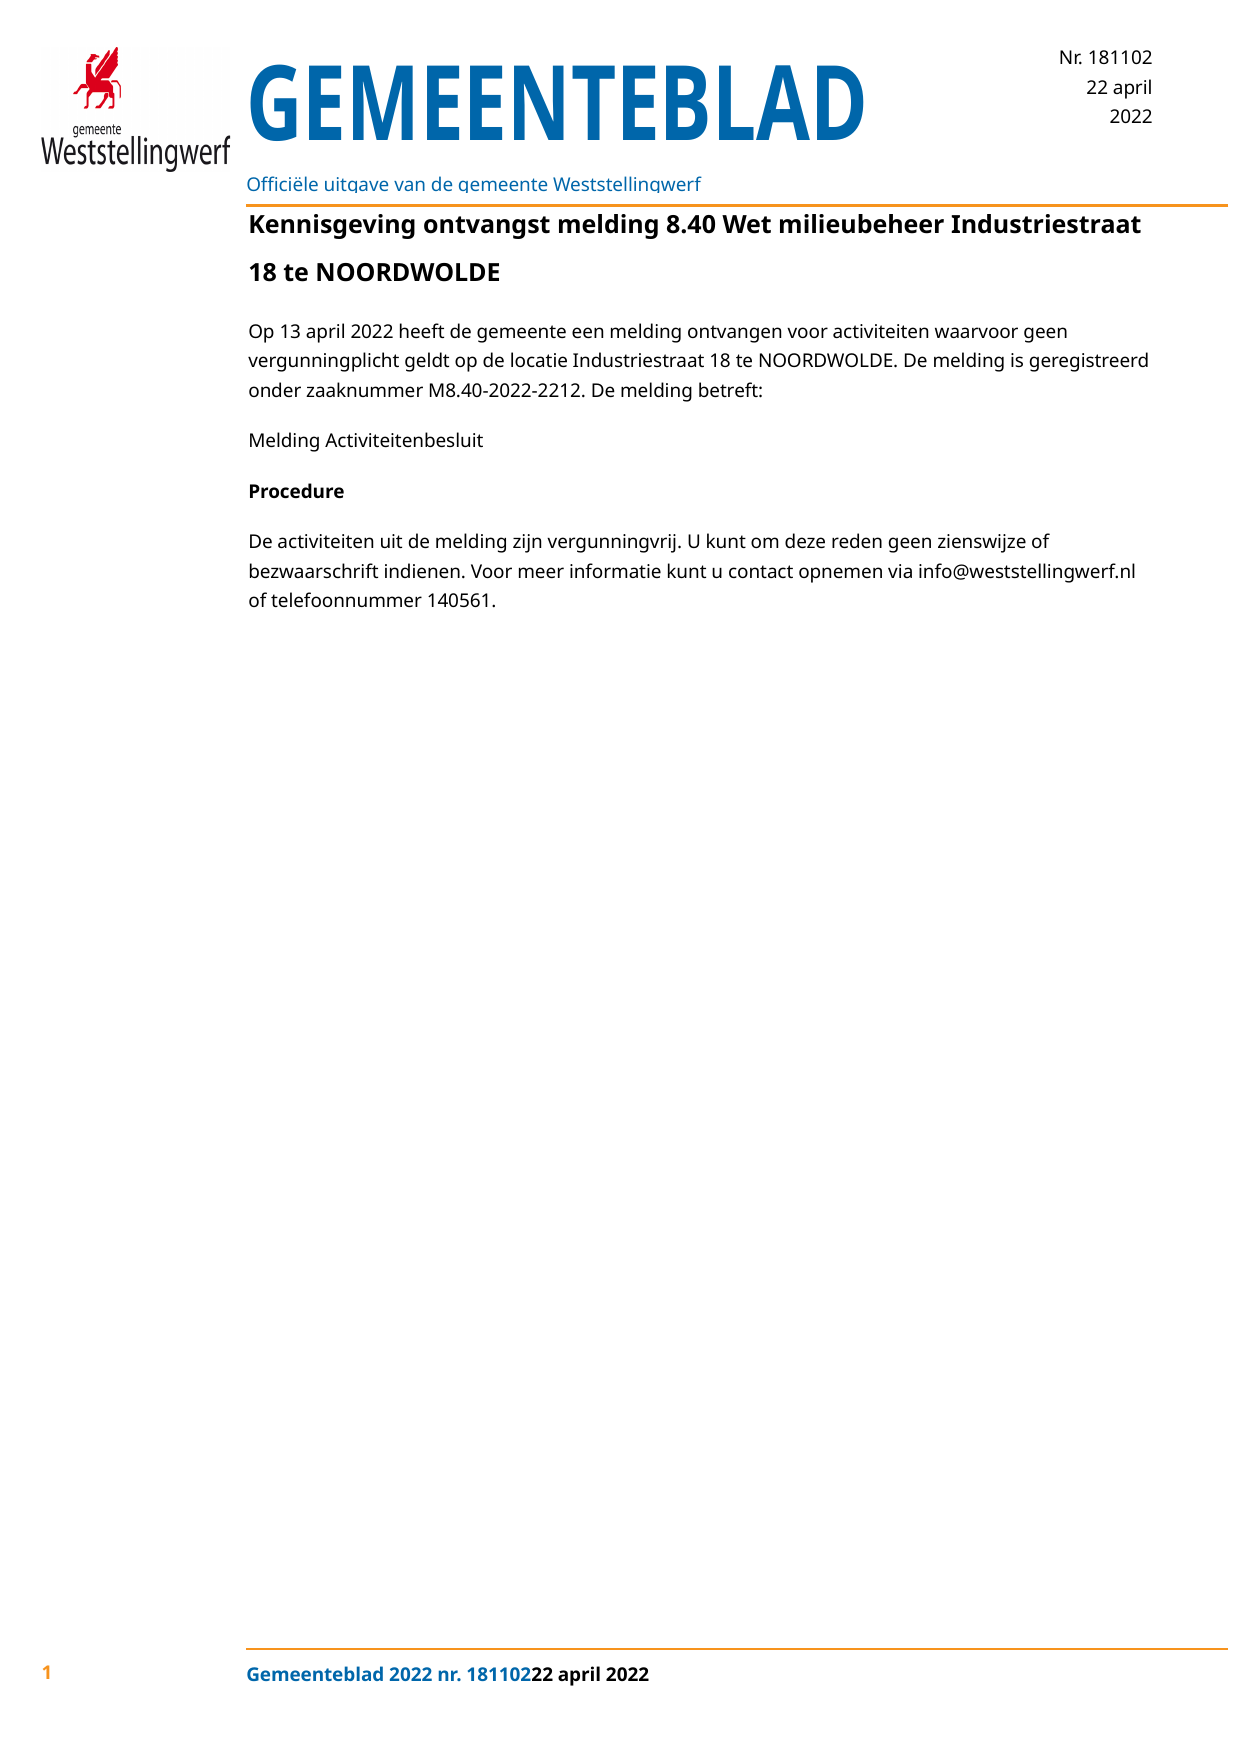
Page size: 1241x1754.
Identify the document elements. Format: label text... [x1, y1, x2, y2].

text Op 13 april 2022 heeft de gemeente een melding ontvangen voor activiteiten waarvoor geen vergunningplicht geldt op de locatie Industriestraat 18 te NOORDWOLDE. De melding is geregistreerd onder zaaknummer M8.40-2022-2212. De melding betreft: [248, 318, 1152, 403]
picture [41, 47, 231, 172]
text Procedure [248, 478, 1152, 504]
text Kennisgeving ontvangst melding 8.40 Wet milieubeheer Industriestraat 18 te NOORDWOLDE [248, 207, 1152, 288]
text De activiteiten uit de melding zijn vergunningvrij. U kunt om deze reden geen zienswijze of bezwaarschrift indienen. Voor meer informatie kunt u contact opnemen via info@weststellingwerf.nl of telefoonnummer 140561. [248, 528, 1152, 613]
text Melding Activiteitenbesluit [248, 427, 1152, 453]
